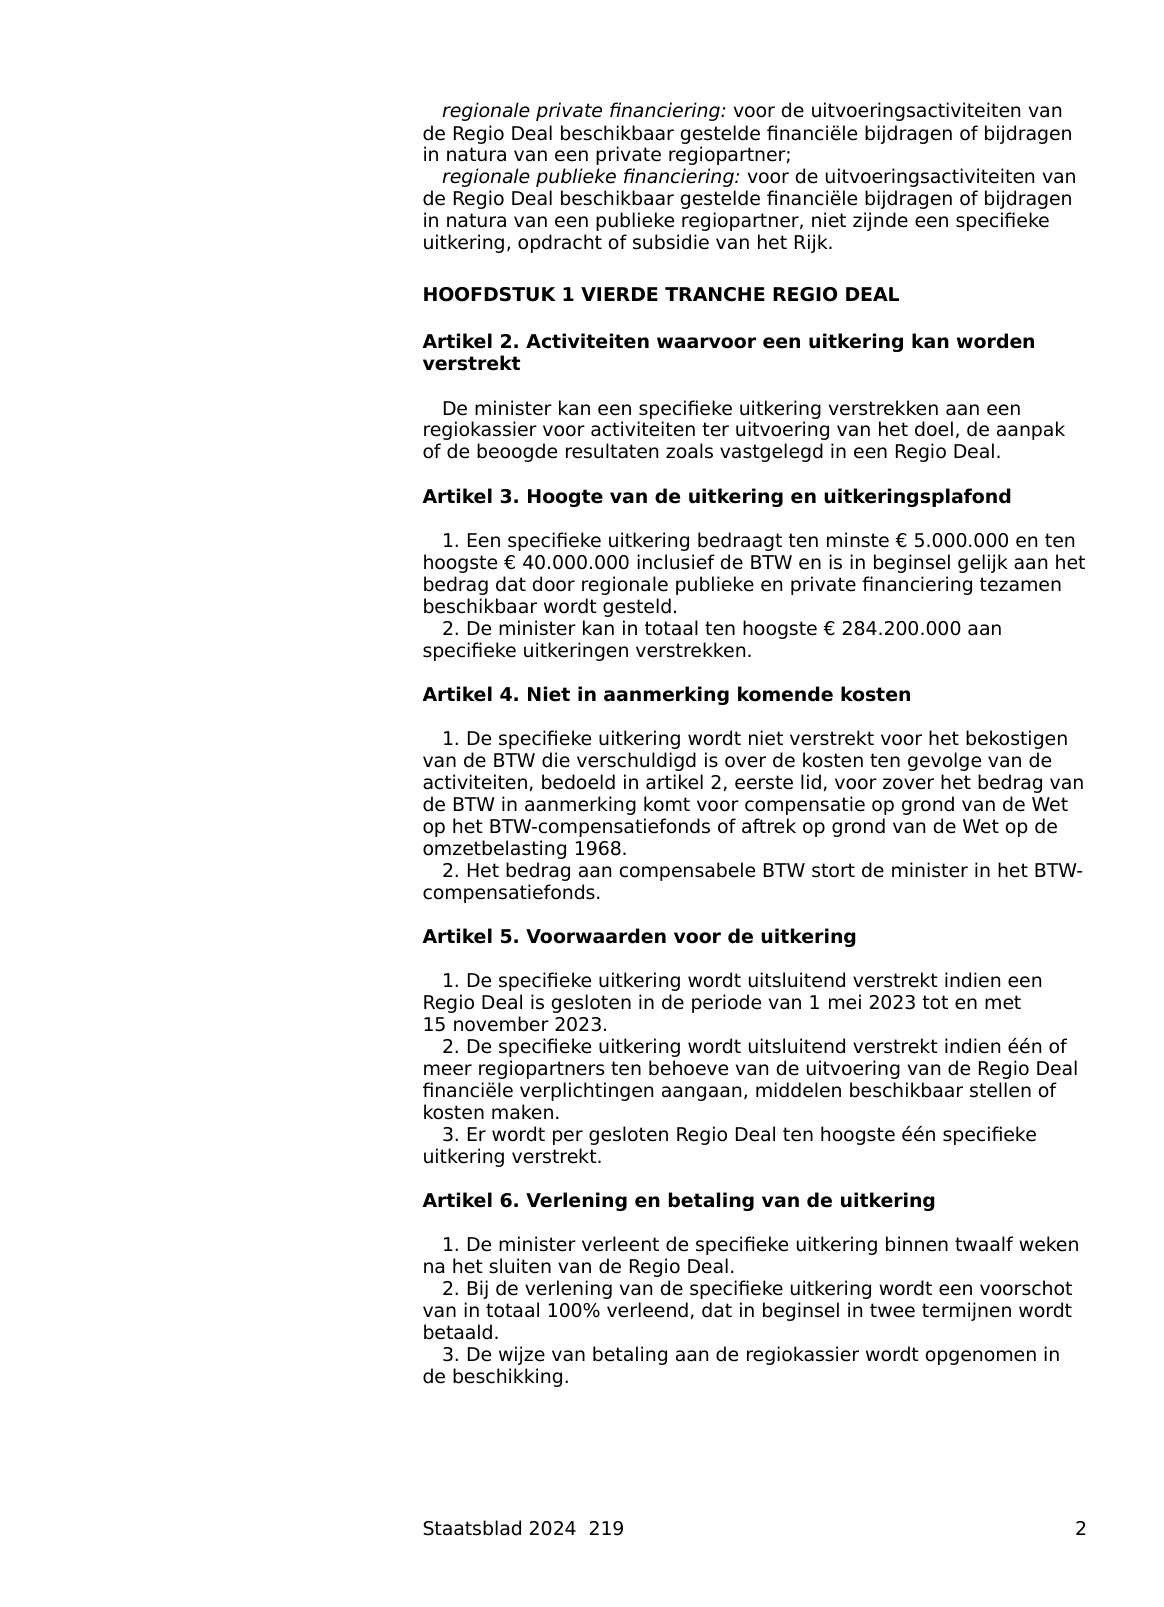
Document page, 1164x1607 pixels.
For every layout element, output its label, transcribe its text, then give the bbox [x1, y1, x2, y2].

text 2. Bij de verlening van de specifieke uitkering wordt een voorschot van in totaal 100% verleend, dat in beginsel in twee termijnen wordt betaald. [422, 1278, 1087, 1344]
subtitle Artikel 6. Verlening en betaling van de uitkering [422, 1190, 1087, 1212]
text regionale private financiering: voor de uitvoeringsactiviteiten van de Regio Deal beschikbaar gestelde financiële bijdragen of bijdragen in natura van een private regiopartner; [422, 100, 1087, 166]
text 3. De wijze van betaling aan de regiokassier wordt opgenomen in de beschikking. [422, 1344, 1087, 1388]
text 1. De specifieke uitkering wordt niet verstrekt voor het bekostigen van de BTW die verschuldigd is over de kosten ten gevolge van de activiteiten, bedoeld in artikel 2, eerste lid, voor zover het bedrag van de BTW in aanmerking komt voor compensatie op grond van de Wet op het BTW-compensatiefonds of aftrek op grond van de Wet op de omzetbelasting 1968. [422, 728, 1087, 860]
text 2. De minister kan in totaal ten hoogste € 284.200.000 aan specifieke uitkeringen verstrekken. [422, 618, 1087, 662]
subtitle Artikel 3. Hoogte van de uitkering en uitkeringsplafond [422, 486, 1087, 507]
text 1. De minister verleent de specifieke uitkering binnen twaalf weken na het sluiten van de Regio Deal. [422, 1234, 1087, 1278]
text 1. Een specifieke uitkering bedraagt ten minste € 5.000.000 en ten hoogste € 40.000.000 inclusief de BTW en is in beginsel gelijk aan het bedrag dat door regionale publieke en private financiering tezamen beschikbaar wordt gesteld. [422, 530, 1087, 618]
subtitle Artikel 5. Voorwaarden voor de uitkering [422, 926, 1087, 948]
subtitle Artikel 4. Niet in aanmerking komende kosten [422, 684, 1087, 706]
text 1. De specifieke uitkering wordt uitsluitend verstrekt indien een Regio Deal is gesloten in de periode van 1 mei 2023 tot en met 15 november 2023. [422, 970, 1087, 1036]
subtitle Artikel 2. Activiteiten waarvoor een uitkering kan worden verstrekt [422, 331, 1087, 375]
text 2. Het bedrag aan compensabele BTW stort de minister in het BTW-compensatiefonds. [422, 860, 1087, 904]
subtitle HOOFDSTUK 1 VIERDE TRANCHE REGIO DEAL [422, 284, 1087, 306]
text 2. De specifieke uitkering wordt uitsluitend verstrekt indien één of meer regiopartners ten behoeve van de uitvoering van de Regio Deal financiële verplichtingen aangaan, middelen beschikbaar stellen of kosten maken. [422, 1036, 1087, 1124]
text regionale publieke financiering: voor de uitvoeringsactiviteiten van de Regio Deal beschikbaar gestelde financiële bijdragen of bijdragen in natura van een publieke regiopartner, niet zijnde een specifieke uitkering, opdracht of subsidie van het Rijk. [422, 166, 1087, 254]
text De minister kan een specifieke uitkering verstrekken aan een regiokassier voor activiteiten ter uitvoering van het doel, de aanpak of de beoogde resultaten zoals vastgelegd in een Regio Deal. [422, 397, 1087, 463]
text 3. Er wordt per gesloten Regio Deal ten hoogste één specifieke uitkering verstrekt. [422, 1124, 1087, 1168]
